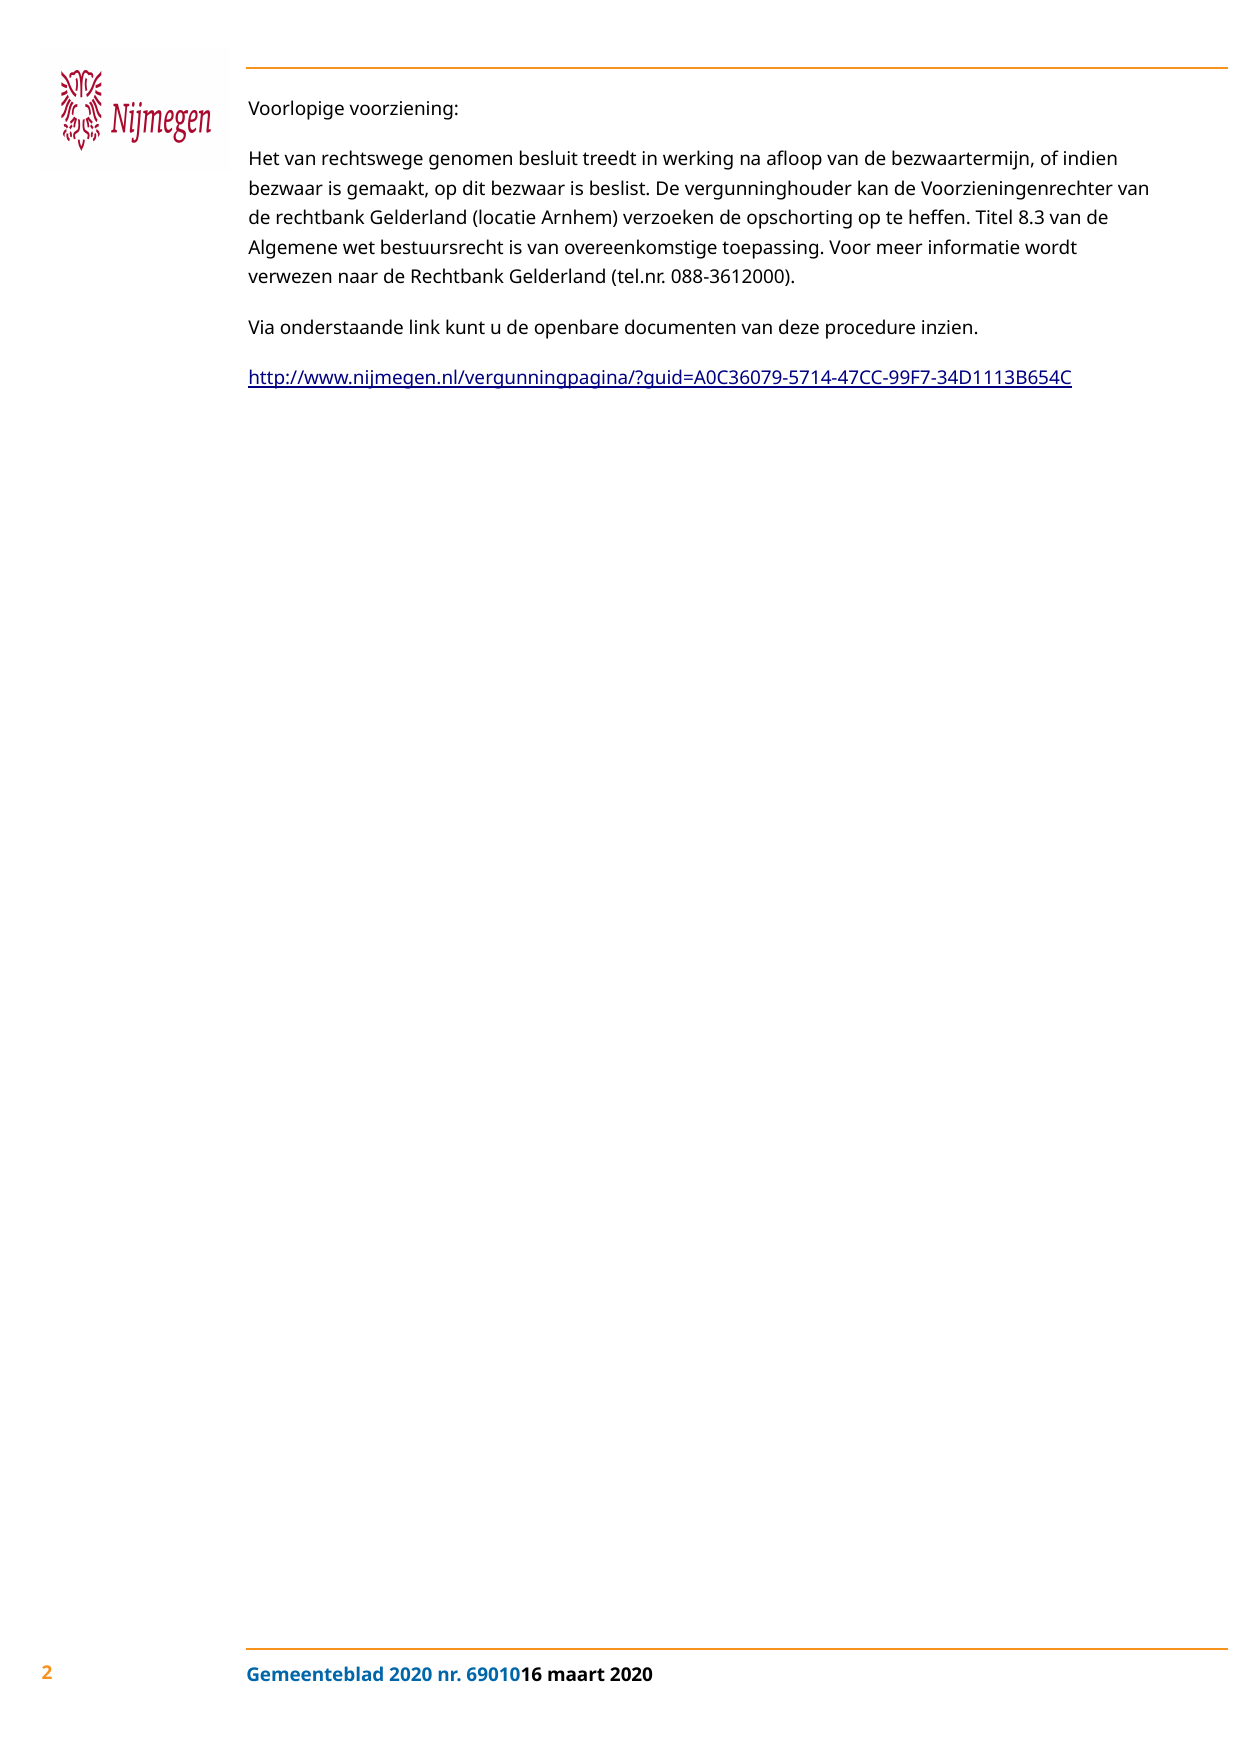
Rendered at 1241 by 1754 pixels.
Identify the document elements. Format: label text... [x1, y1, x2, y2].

text Het van rechtswege genomen besluit treedt in werking na afloop van de bezwaartermijn, of indien bezwaar is gemaakt, op dit bezwaar is beslist. De vergunninghouder kan de Voorzieningenrechter van de rechtbank Gelderland (locatie Arnhem) verzoeken de opschorting op te heffen. Titel 8.3 van de Algemene wet bestuursrecht is van overeenkomstige toepassing. Voor meer informatie wordt verwezen naar de Rechtbank Gelderland (tel.nr. 088-3612000). [248, 145, 1152, 289]
text Voorlopige voorziening: [248, 95, 1152, 121]
picture [41, 47, 231, 172]
text http://www.nijmegen.nl/vergunningpagina/?guid=A0C36079-5714-47CC-99F7-34D1113B654C [248, 364, 1152, 390]
text Via onderstaande link kunt u de openbare documenten van deze procedure inzien. [248, 314, 1152, 340]
